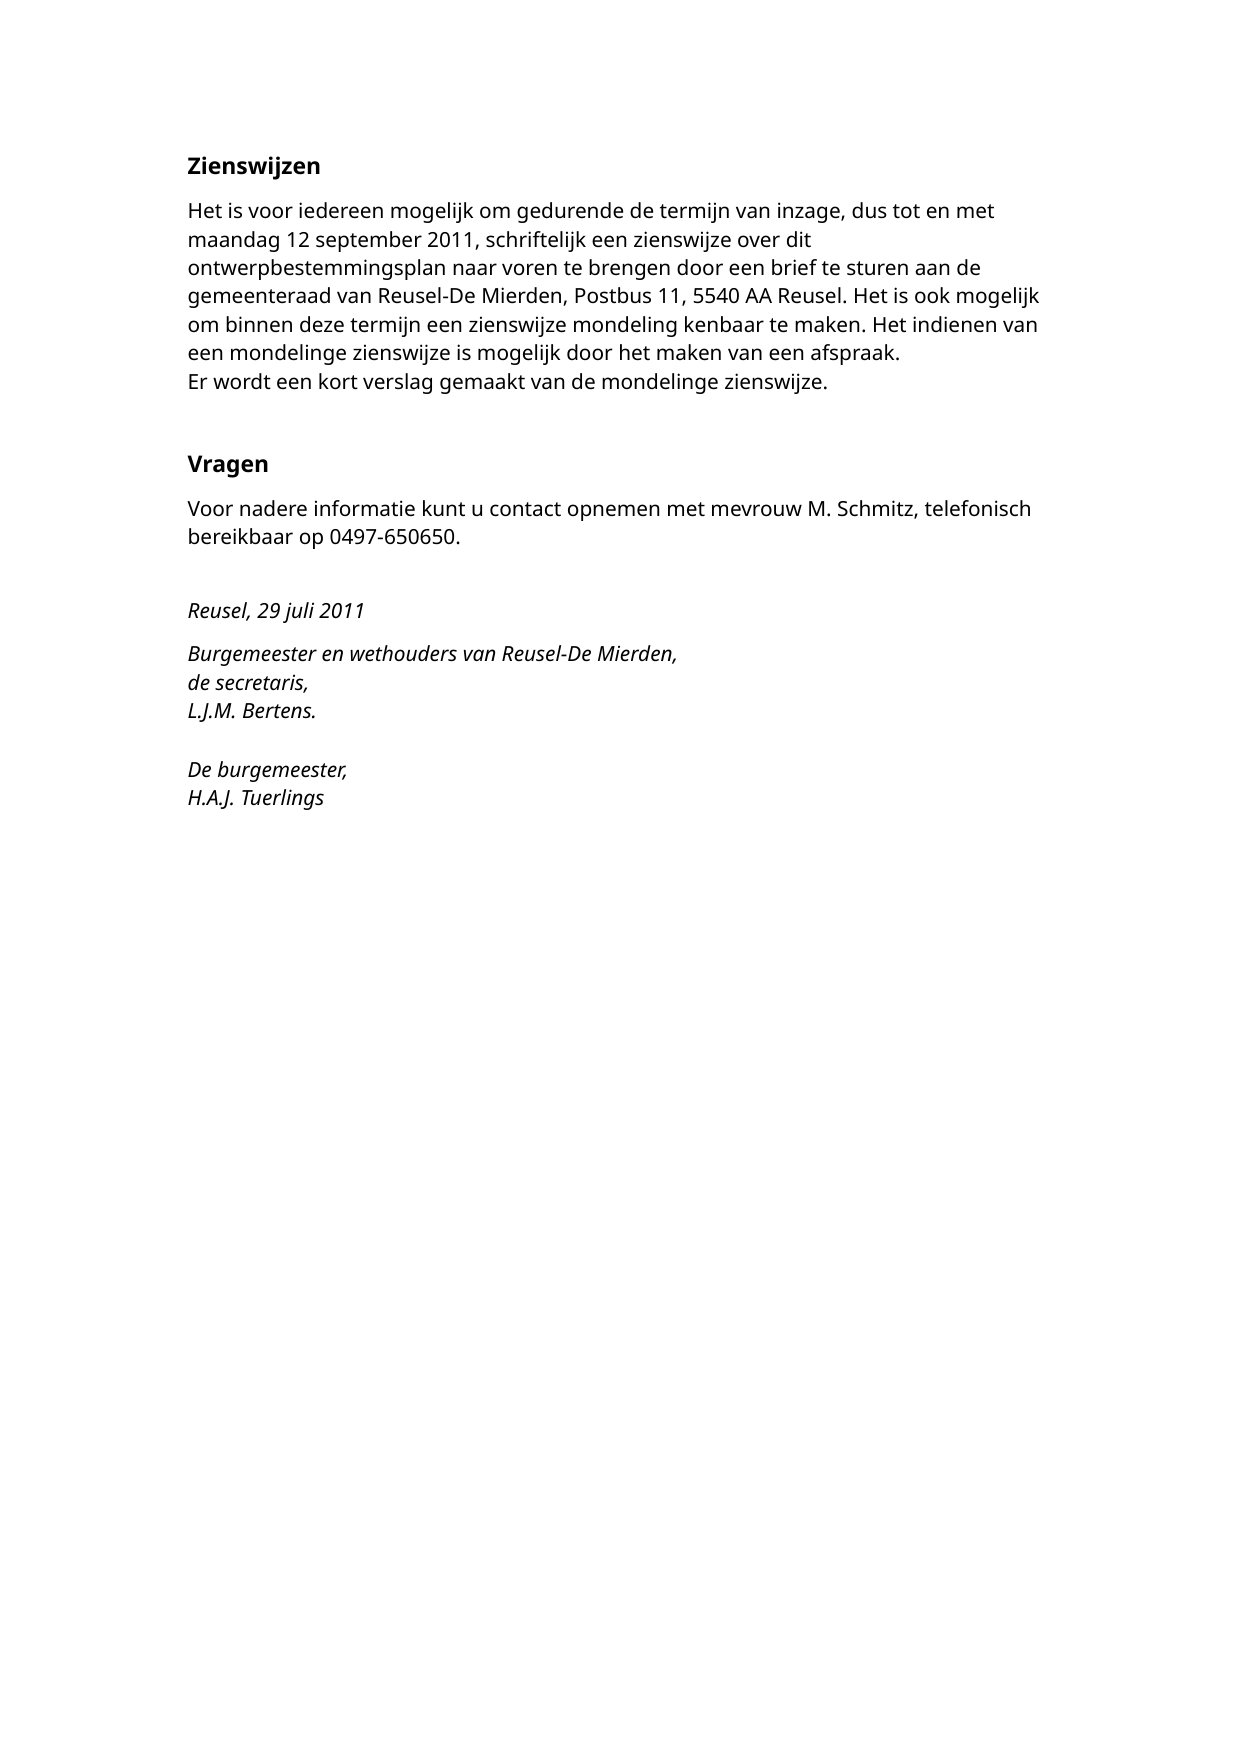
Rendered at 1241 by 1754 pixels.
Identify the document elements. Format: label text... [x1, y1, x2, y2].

text Er wordt een kort verslag gemaakt van de mondelinge zienswijze. [187, 367, 1053, 395]
text Burgemeester en wethouders van Reusel-De Mierden, [187, 639, 1053, 668]
text Voor nadere informatie kunt u contact opnemen met mevrouw M. Schmitz, telefonisch bereikbaar op 0497-650650. [187, 494, 1053, 551]
subtitle Zienswijzen [187, 150, 1053, 181]
text Het is voor iedereen mogelijk om gedurende de termijn van inzage, dus tot en met maandag 12 september 2011, schriftelijk een zienswijze over dit ontwerpbestemmingsplan naar voren te brengen door een brief te sturen aan de gemeenteraad van Reusel-De Mierden, Postbus 11, 5540 AA Reusel. Het is ook mogelijk om binnen deze termijn een zienswijze mondeling kenbaar te maken. Het indienen van een mondelinge zienswijze is mogelijk door het maken van een afspraak. [187, 196, 1053, 367]
subtitle Vragen [187, 448, 1053, 479]
text L.J.M. Bertens. [187, 696, 1053, 725]
text de secretaris, [187, 668, 1053, 696]
text De burgemeester, [187, 755, 1053, 783]
text H.A.J. Tuerlings [187, 783, 1053, 812]
text Reusel, 29 juli 2011 [187, 596, 1053, 624]
